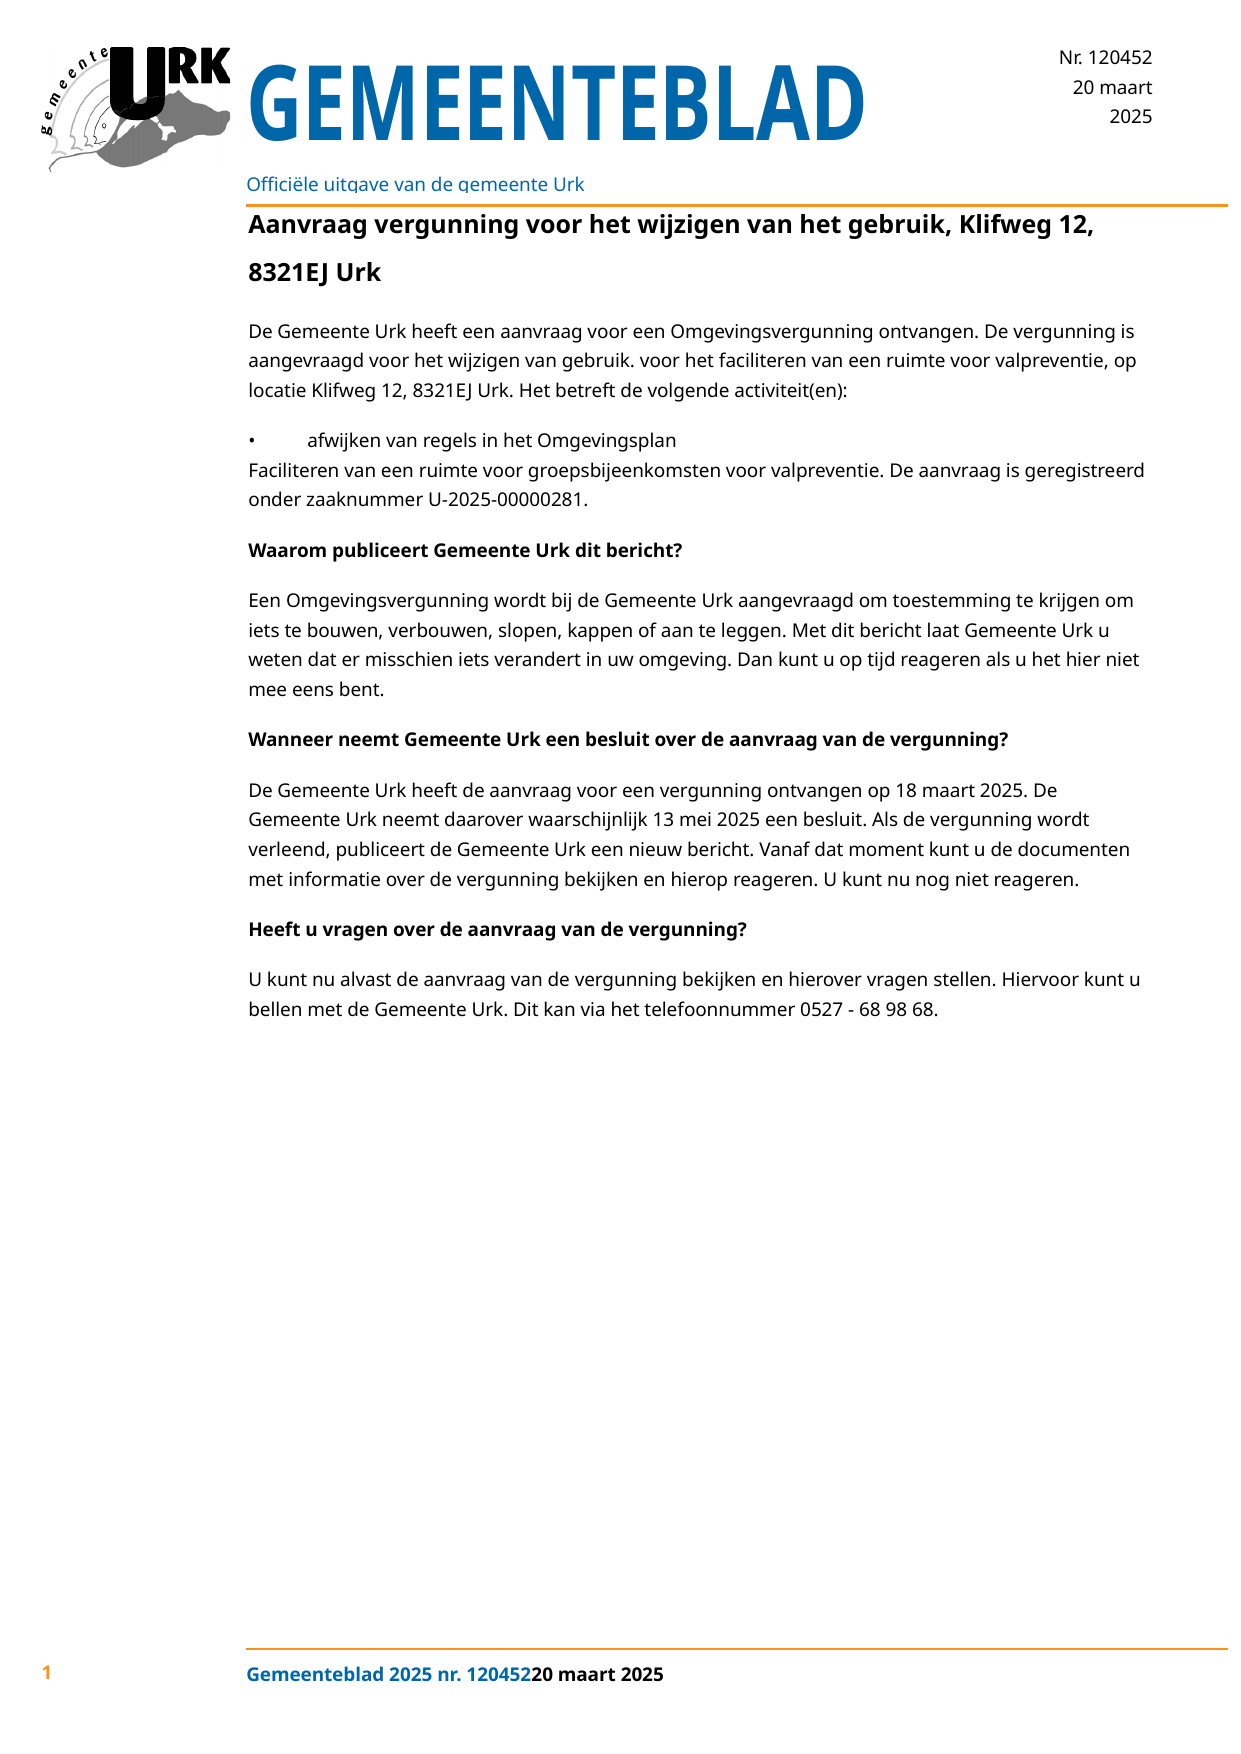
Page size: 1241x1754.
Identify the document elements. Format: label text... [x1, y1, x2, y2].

text De Gemeente Urk heeft een aanvraag voor een Omgevingsvergunning ontvangen. De vergunning is aangevraagd voor het wijzigen van gebruik. voor het faciliteren van een ruimte voor valpreventie, op locatie Klifweg 12, 8321EJ Urk. Het betreft de volgende activiteit(en): [248, 318, 1152, 403]
text Faciliteren van een ruimte voor groepsbijeenkomsten voor valpreventie. De aanvraag is geregistreerd onder zaaknummer U-2025-00000281. [248, 457, 1152, 512]
text Een Omgevingsvergunning wordt bij de Gemeente Urk aangevraagd om toestemming te krijgen om iets te bouwen, verbouwen, slopen, kappen of aan te leggen. Met dit bericht laat Gemeente Urk u weten dat er misschien iets verandert in uw omgeving. Dan kunt u op tijd reageren als u het hier niet mee eens bent. [248, 587, 1152, 702]
text Wanneer neemt Gemeente Urk een besluit over de aanvraag van de vergunning? [248, 727, 1152, 752]
text Aanvraag vergunning voor het wijzigen van het gebruik, Klifweg 12, 8321EJ Urk [248, 207, 1152, 288]
text U kunt nu alvast de aanvraag van de vergunning bekijken en hierover vragen stellen. Hiervoor kunt u bellen met de Gemeente Urk. Dit kan via het telefoonnummer 0527 - 68 98 68. [248, 967, 1152, 1022]
picture [41, 47, 231, 172]
text Waarom publiceert Gemeente Urk dit bericht? [248, 537, 1152, 563]
list afwijken van regels in het Omgevingsplan [248, 427, 1152, 453]
text De Gemeente Urk heeft de aanvraag voor een vergunning ontvangen op 18 maart 2025. De Gemeente Urk neemt daarover waarschijnlijk 13 mei 2025 een besluit. Als de vergunning wordt verleend, publiceert de Gemeente Urk een nieuw bericht. Vanaf dat moment kunt u de documenten met informatie over de vergunning bekijken en hierop reageren. U kunt nu nog niet reageren. [248, 777, 1152, 892]
text Heeft u vragen over de aanvraag van de vergunning? [248, 916, 1152, 942]
